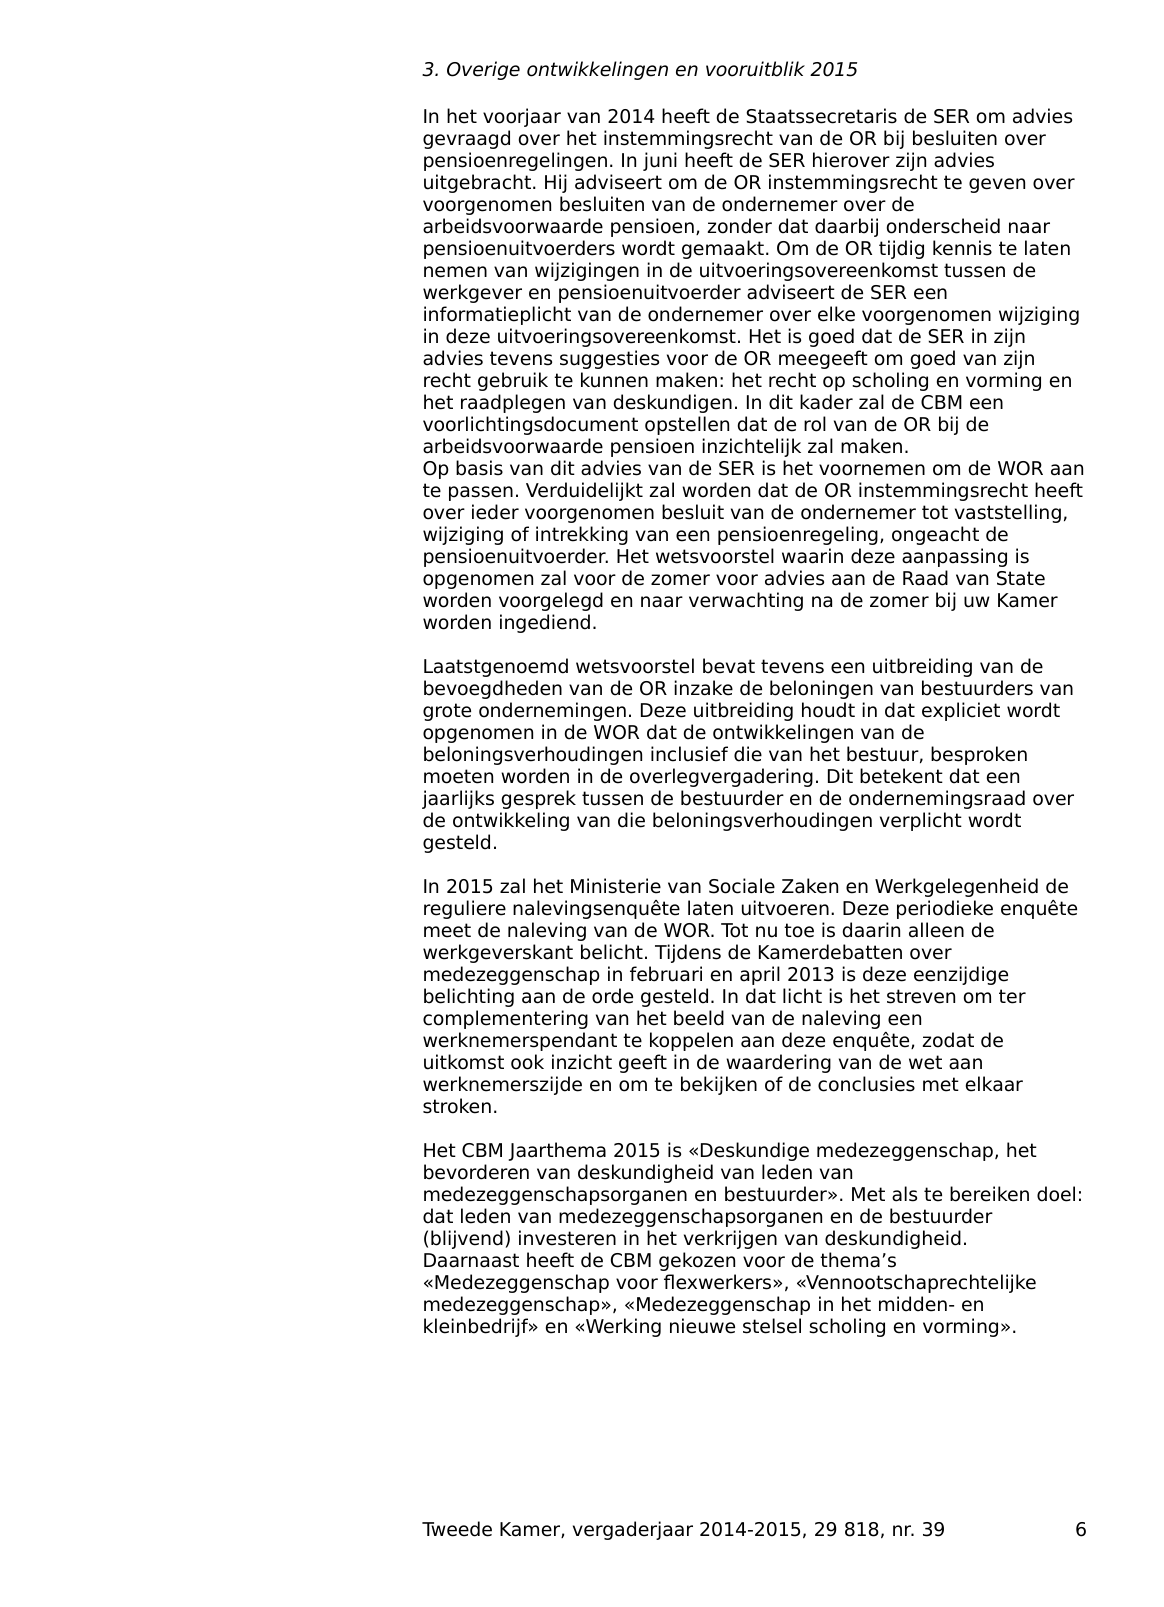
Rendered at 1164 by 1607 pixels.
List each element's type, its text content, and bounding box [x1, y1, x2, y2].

text Laatstgenoemd wetsvoorstel bevat tevens een uitbreiding van de bevoegdheden van de OR inzake de beloningen van bestuurders van grote ondernemingen. Deze uitbreiding houdt in dat expliciet wordt opgenomen in de WOR dat de ontwikkelingen van de beloningsverhoudingen inclusief die van het bestuur, besproken moeten worden in de overlegvergadering. Dit betekent dat een jaarlijks gesprek tussen de bestuurder en de ondernemingsraad over de ontwikkeling van die beloningsverhoudingen verplicht wordt gesteld. [422, 656, 1087, 853]
text Op basis van dit advies van de SER is het voornemen om de WOR aan te passen. Verduidelijkt zal worden dat de OR instemmingsrecht heeft over ieder voorgenomen besluit van de ondernemer tot vaststelling, wijziging of intrekking van een pensioenregeling, ongeacht de pensioenuitvoerder. Het wetsvoorstel waarin deze aanpassing is opgenomen zal voor de zomer voor advies aan de Raad van State worden voorgelegd en naar verwachting na de zomer bij uw Kamer worden ingediend. [422, 458, 1087, 633]
text Daarnaast heeft de CBM gekozen voor de thema’s «Medezeggenschap voor flexwerkers», «Vennootschaprechtelijke medezeggenschap», «Medezeggenschap in het midden- en kleinbedrijf» en «Werking nieuwe stelsel scholing en vorming». [422, 1249, 1087, 1337]
text In het voorjaar van 2014 heeft de Staatssecretaris de SER om advies gevraagd over het instemmingsrecht van de OR bij besluiten over pensioenregelingen. In juni heeft de SER hierover zijn advies uitgebracht. Hij adviseert om de OR instemmingsrecht te geven over voorgenomen besluiten van de ondernemer over de arbeidsvoorwaarde pensioen, zonder dat daarbij onderscheid naar pensioenuitvoerders wordt gemaakt. Om de OR tijdig kennis te laten nemen van wijzigingen in de uitvoeringsovereenkomst tussen de werkgever en pensioenuitvoerder adviseert de SER een informatieplicht van de ondernemer over elke voorgenomen wijziging in deze uitvoeringsovereenkomst. Het is goed dat de SER in zijn advies tevens suggesties voor de OR meegeeft om goed van zijn recht gebruik te kunnen maken: het recht op scholing en vorming en het raadplegen van deskundigen. In dit kader zal de CBM een voorlichtingsdocument opstellen dat de rol van de OR bij de arbeidsvoorwaarde pensioen inzichtelijk zal maken. [422, 106, 1087, 458]
text In 2015 zal het Ministerie van Sociale Zaken en Werkgelegenheid de reguliere nalevingsenquête laten uitvoeren. Deze periodieke enquête meet de naleving van de WOR. Tot nu toe is daarin alleen de werkgeverskant belicht. Tijdens de Kamerdebatten over medezeggenschap in februari en april 2013 is deze eenzijdige belichting aan de orde gesteld. In dat licht is het streven om ter complementering van het beeld van de naleving een werknemerspendant te koppelen aan deze enquête, zodat de uitkomst ook inzicht geeft in de waardering van de wet aan werknemerszijde en om te bekijken of de conclusies met elkaar stroken. [422, 876, 1087, 1117]
subtitle 3. Overige ontwikkelingen en vooruitblik 2015 [422, 59, 1087, 81]
text Het CBM Jaarthema 2015 is «Deskundige medezeggenschap, het bevorderen van deskundigheid van leden van medezeggenschapsorganen en bestuurder». Met als te bereiken doel: dat leden van medezeggenschapsorganen en de bestuurder (blijvend) investeren in het verkrijgen van deskundigheid. [422, 1140, 1087, 1249]
